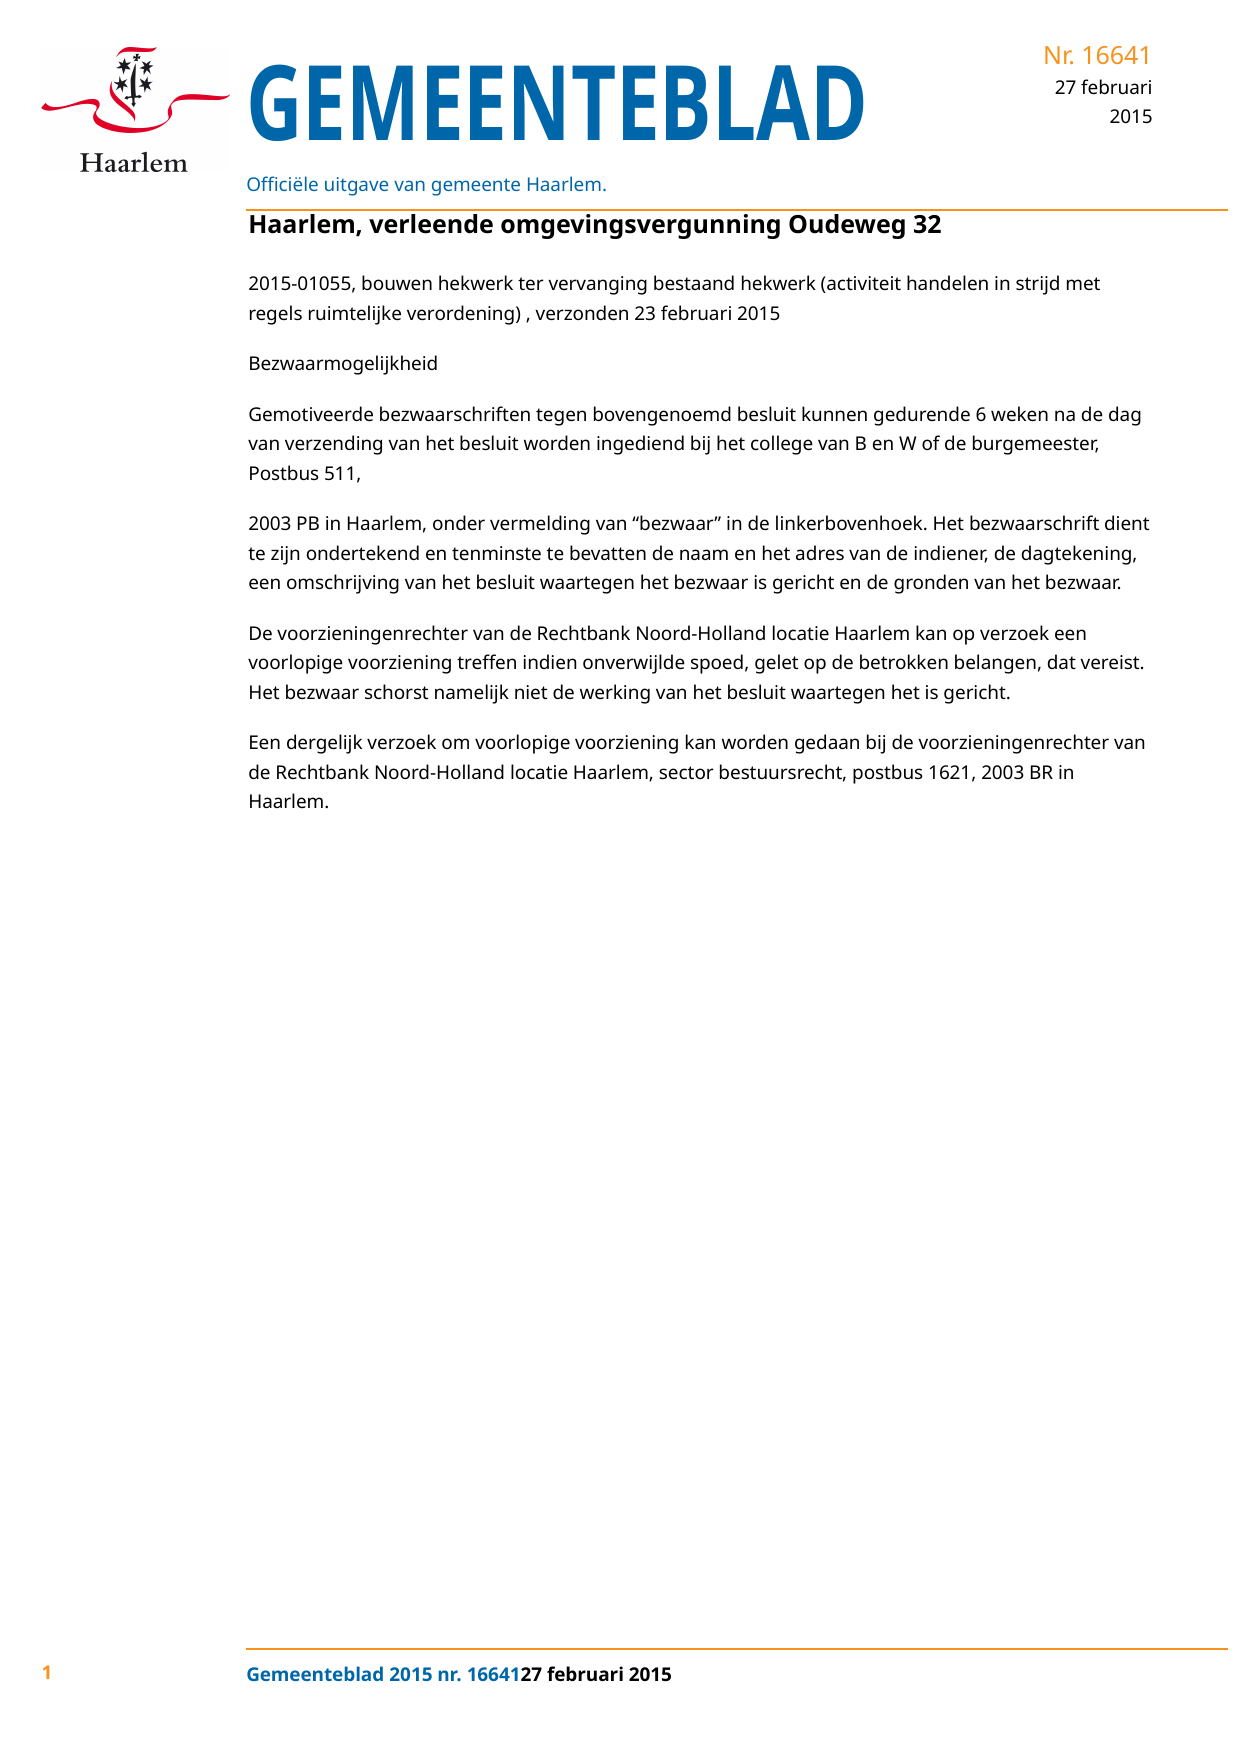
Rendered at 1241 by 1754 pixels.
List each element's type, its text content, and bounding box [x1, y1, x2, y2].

text 2015-01055, bouwen hekwerk ter vervanging bestaand hekwerk (activiteit handelen in strijd met regels ruimtelijke verordening) , verzonden 23 februari 2015 [248, 270, 1152, 326]
text Een dergelijk verzoek om voorlopige voorziening kan worden gedaan bij de voorzieningenrechter van de Rechtbank Noord-Holland locatie Haarlem, sector bestuursrecht, postbus 1621, 2003 BR in Haarlem. [248, 729, 1152, 814]
text Gemotiveerde bezwaarschriften tegen bovengenoemd besluit kunnen gedurende 6 weken na de dag van verzending van het besluit worden ingediend bij het college van B en W of de burgemeester, Postbus 511, [248, 401, 1152, 486]
picture [41, 47, 231, 172]
text Bezwaarmogelijkheid [248, 350, 1152, 376]
text 2003 PB in Haarlem, onder vermelding van “bezwaar” in de linkerbovenhoek. Het bezwaarschrift dient te zijn ondertekend en tenminste te bevatten de naam en het adres van de indiener, de dagtekening, een omschrijving van het besluit waartegen het bezwaar is gericht en de gronden van het bezwaar. [248, 510, 1152, 595]
text De voorzieningenrechter van de Rechtbank Noord-Holland locatie Haarlem kan op verzoek een voorlopige voorziening treffen indien onverwijlde spoed, gelet op de betrokken belangen, dat vereist. Het bezwaar schorst namelijk niet de werking van het besluit waartegen het is gericht. [248, 620, 1152, 705]
text Haarlem, verleende omgevingsvergunning Oudeweg 32 [248, 211, 1152, 241]
